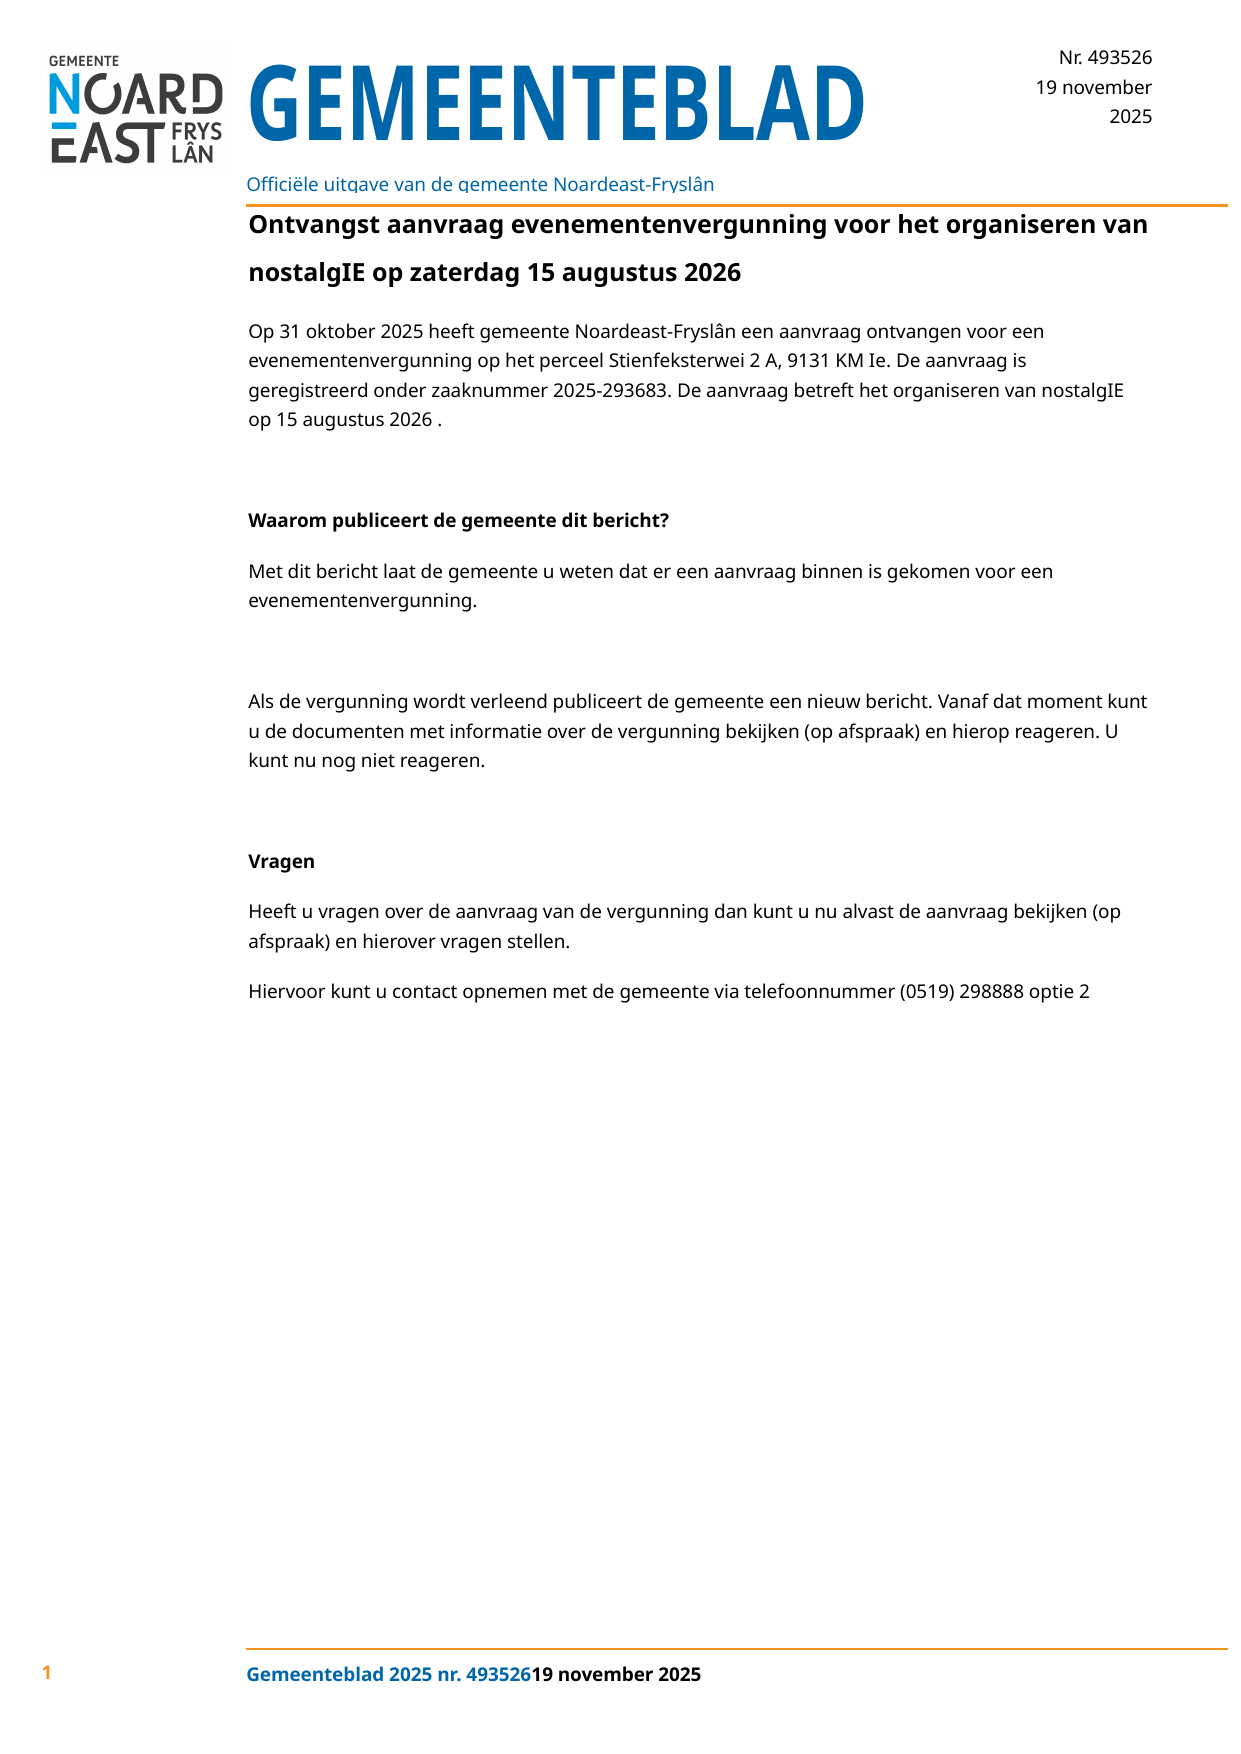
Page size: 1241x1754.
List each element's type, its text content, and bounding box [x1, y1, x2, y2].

text Als de vergunning wordt verleend publiceert de gemeente een nieuw bericht. Vanaf dat moment kunt u de documenten met informatie over de vergunning bekijken (op afspraak) en hierop reageren. U kunt nu nog niet reageren. [248, 688, 1152, 773]
text Op 31 oktober 2025 heeft gemeente Noardeast-Fryslân een aanvraag ontvangen voor een evenementenvergunning op het perceel Stienfeksterwei 2 A, 9131 KM Ie. De aanvraag is geregistreerd onder zaaknummer 2025-293683. De aanvraag betreft het organiseren van nostalgIE op 15 augustus 2026 . [248, 318, 1152, 432]
text Hiervoor kunt u contact opnemen met de gemeente via telefoonnummer (0519) 298888 optie 2 [248, 979, 1152, 1004]
text Vragen [248, 848, 1152, 874]
text Waarom publiceert de gemeente dit bericht? [248, 507, 1152, 533]
text Ontvangst aanvraag evenementenvergunning voor het organiseren van nostalgIE op zaterdag 15 augustus 2026 [248, 207, 1152, 288]
text Met dit bericht laat de gemeente u weten dat er een aanvraag binnen is gekomen voor een evenementenvergunning. [248, 558, 1152, 613]
picture [41, 47, 231, 172]
text Heeft u vragen over de aanvraag van de vergunning dan kunt u nu alvast de aanvraag bekijken (op afspraak) en hierover vragen stellen. [248, 899, 1152, 954]
